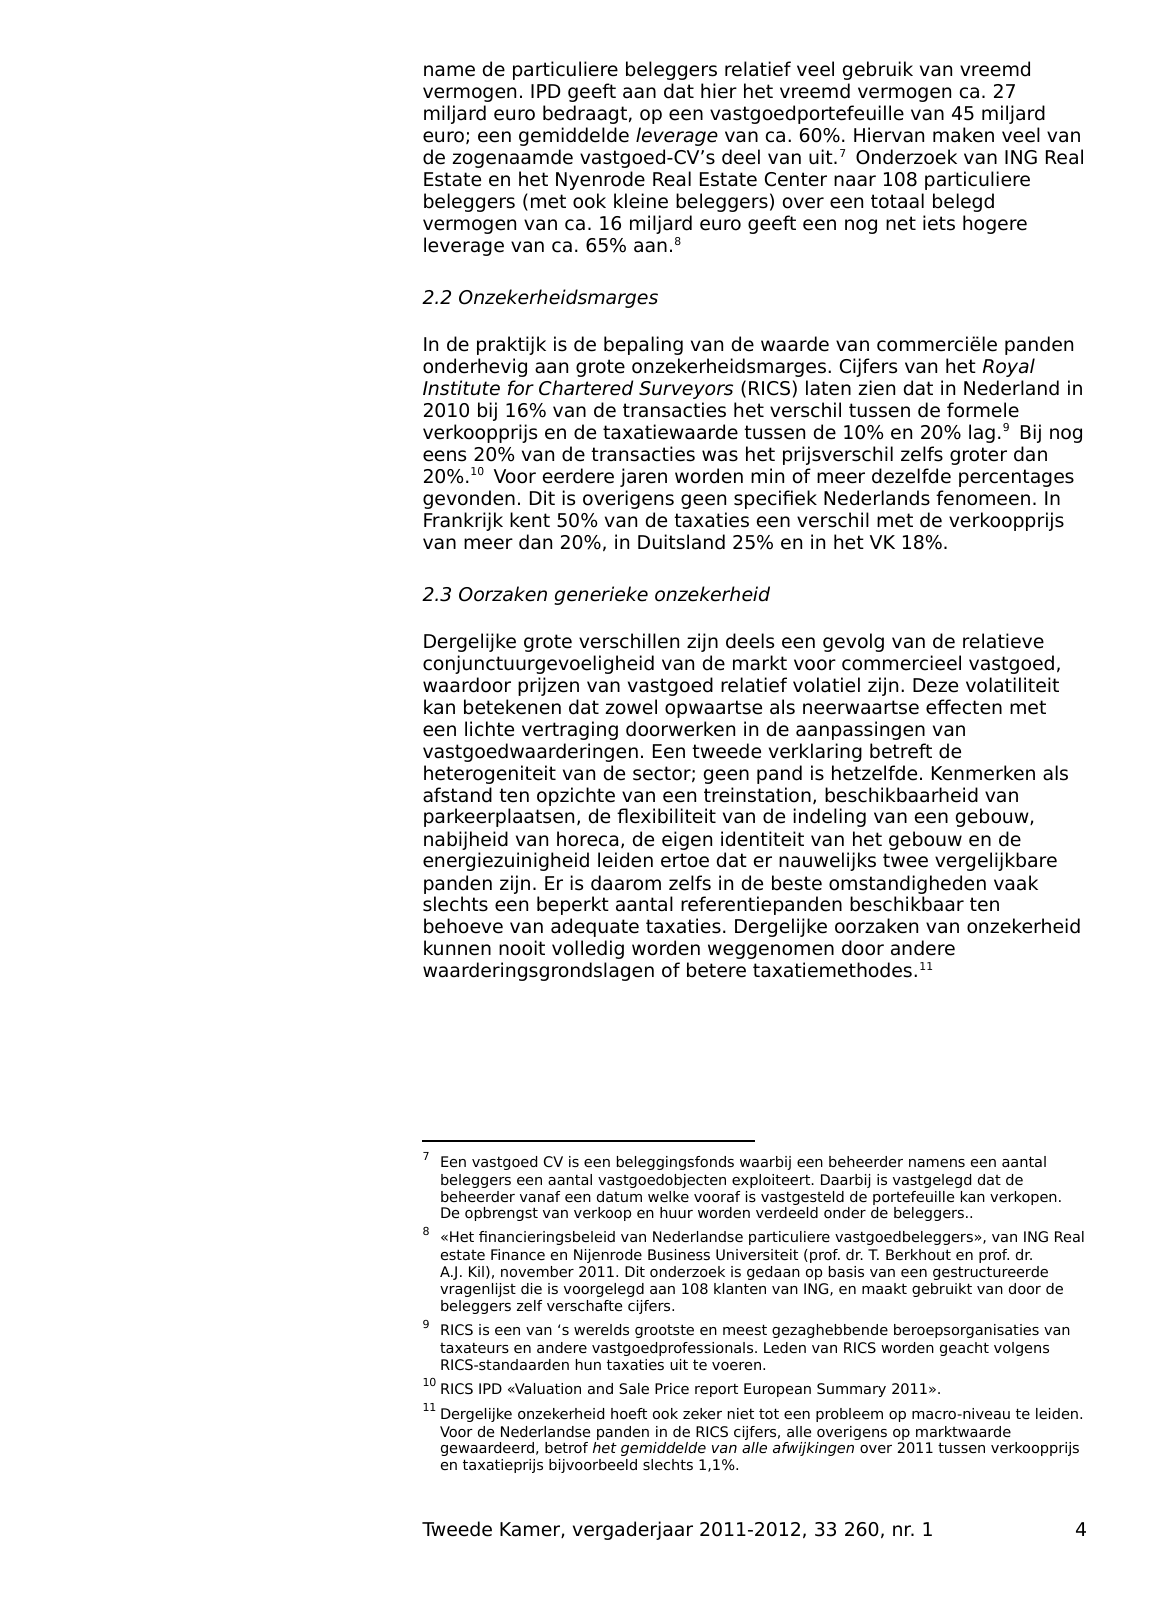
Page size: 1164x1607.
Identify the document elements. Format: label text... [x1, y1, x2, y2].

text RICS IPD «Valuation and Sale Price report European Summary 2011». [422, 1377, 1087, 1399]
text «Het financieringsbeleid van Nederlandse particuliere vastgoedbeleggers», van ING Real estate Finance en Nijenrode Business Universiteit (prof. dr. T. Berkhout en prof. dr. A.J. Kil), november 2011. Dit onderzoek is gedaan op basis van een gestructureerde vragenlijst die is voorgelegd aan 108 klanten van ING, en maakt gebruikt van door de beleggers zelf verschafte cijfers. [422, 1225, 1087, 1315]
text Dergelijke grote verschillen zijn deels een gevolg van de relatieve conjunctuurgevoeligheid van de markt voor commercieel vastgoed, waardoor prijzen van vastgoed relatief volatiel zijn. Deze volatiliteit kan betekenen dat zowel opwaartse als neerwaartse effecten met een lichte vertraging doorwerken in de aanpassingen van vastgoedwaarderingen. Een tweede verklaring betreft de heterogeniteit van de sector; geen pand is hetzelfde. Kenmerken als afstand ten opzichte van een treinstation, beschikbaarheid van parkeerplaatsen, de flexibiliteit van de indeling van een gebouw, nabijheid van horeca, de eigen identiteit van het gebouw en de energiezuinigheid leiden ertoe dat er nauwelijks twee vergelijkbare panden zijn. Er is daarom zelfs in de beste omstandigheden vaak slechts een beperkt aantal referentiepanden beschikbaar ten behoeve van adequate taxaties. Dergelijke oorzaken van onzekerheid kunnen nooit volledig worden weggenomen door andere waarderingsgrondslagen of betere taxatiemethodes. [422, 631, 1087, 982]
text Een vastgoed CV is een beleggingsfonds waarbij een beheerder namens een aantal beleggers een aantal vastgoedobjecten exploiteert. Daarbij is vastgelegd dat de beheerder vanaf een datum welke vooraf is vastgesteld de portefeuille kan verkopen. De opbrengst van verkoop en huur worden verdeeld onder de beleggers.. [422, 1150, 1087, 1222]
text In de praktijk is de bepaling van de waarde van commerciële panden onderhevig aan grote onzekerheidsmarges. Cijfers van het Royal Institute for Chartered Surveyors (RICS) laten zien dat in Nederland in 2010 bij 16% van de transacties het verschil tussen de formele verkoopprijs en de taxatiewaarde tussen de 10% en 20% lag. Bij nog eens 20% van de transacties was het prijsverschil zelfs groter dan 20%. Voor eerdere jaren worden min of meer dezelfde percentages gevonden. Dit is overigens geen specifiek Nederlands fenomeen. In Frankrijk kent 50% van de taxaties een verschil met de verkoopprijs van meer dan 20%, in Duitsland 25% en in het VK 18%. [422, 334, 1087, 554]
text RICS is een van ‘s werelds grootste en meest gezaghebbende beroepsorganisaties van taxateurs en andere vastgoedprofessionals. Leden van RICS worden geacht volgens RICS-standaarden hun taxaties uit te voeren. [422, 1318, 1087, 1374]
subtitle 2.2 Onzekerheidsmarges [422, 287, 1087, 309]
subtitle 2.3 Oorzaken generieke onzekerheid [422, 584, 1087, 606]
text name de particuliere beleggers relatief veel gebruik van vreemd vermogen. IPD geeft aan dat hier het vreemd vermogen ca. 27 miljard euro bedraagt, op een vastgoedportefeuille van 45 miljard euro; een gemiddelde leverage van ca. 60%. Hiervan maken veel van de zogenaamde vastgoed-CV’s deel van uit. Onderzoek van ING Real Estate en het Nyenrode Real Estate Center naar 108 particuliere beleggers (met ook kleine beleggers) over een totaal belegd vermogen van ca. 16 miljard euro geeft een nog net iets hogere leverage van ca. 65% aan. [422, 59, 1087, 257]
text Dergelijke onzekerheid hoeft ook zeker niet tot een probleem op macro-niveau te leiden. Voor de Nederlandse panden in de RICS cijfers, alle overigens op marktwaarde gewaardeerd, betrof het gemiddelde van alle afwijkingen over 2011 tussen verkoopprijs en taxatieprijs bijvoorbeeld slechts 1,1%. [422, 1402, 1087, 1474]
